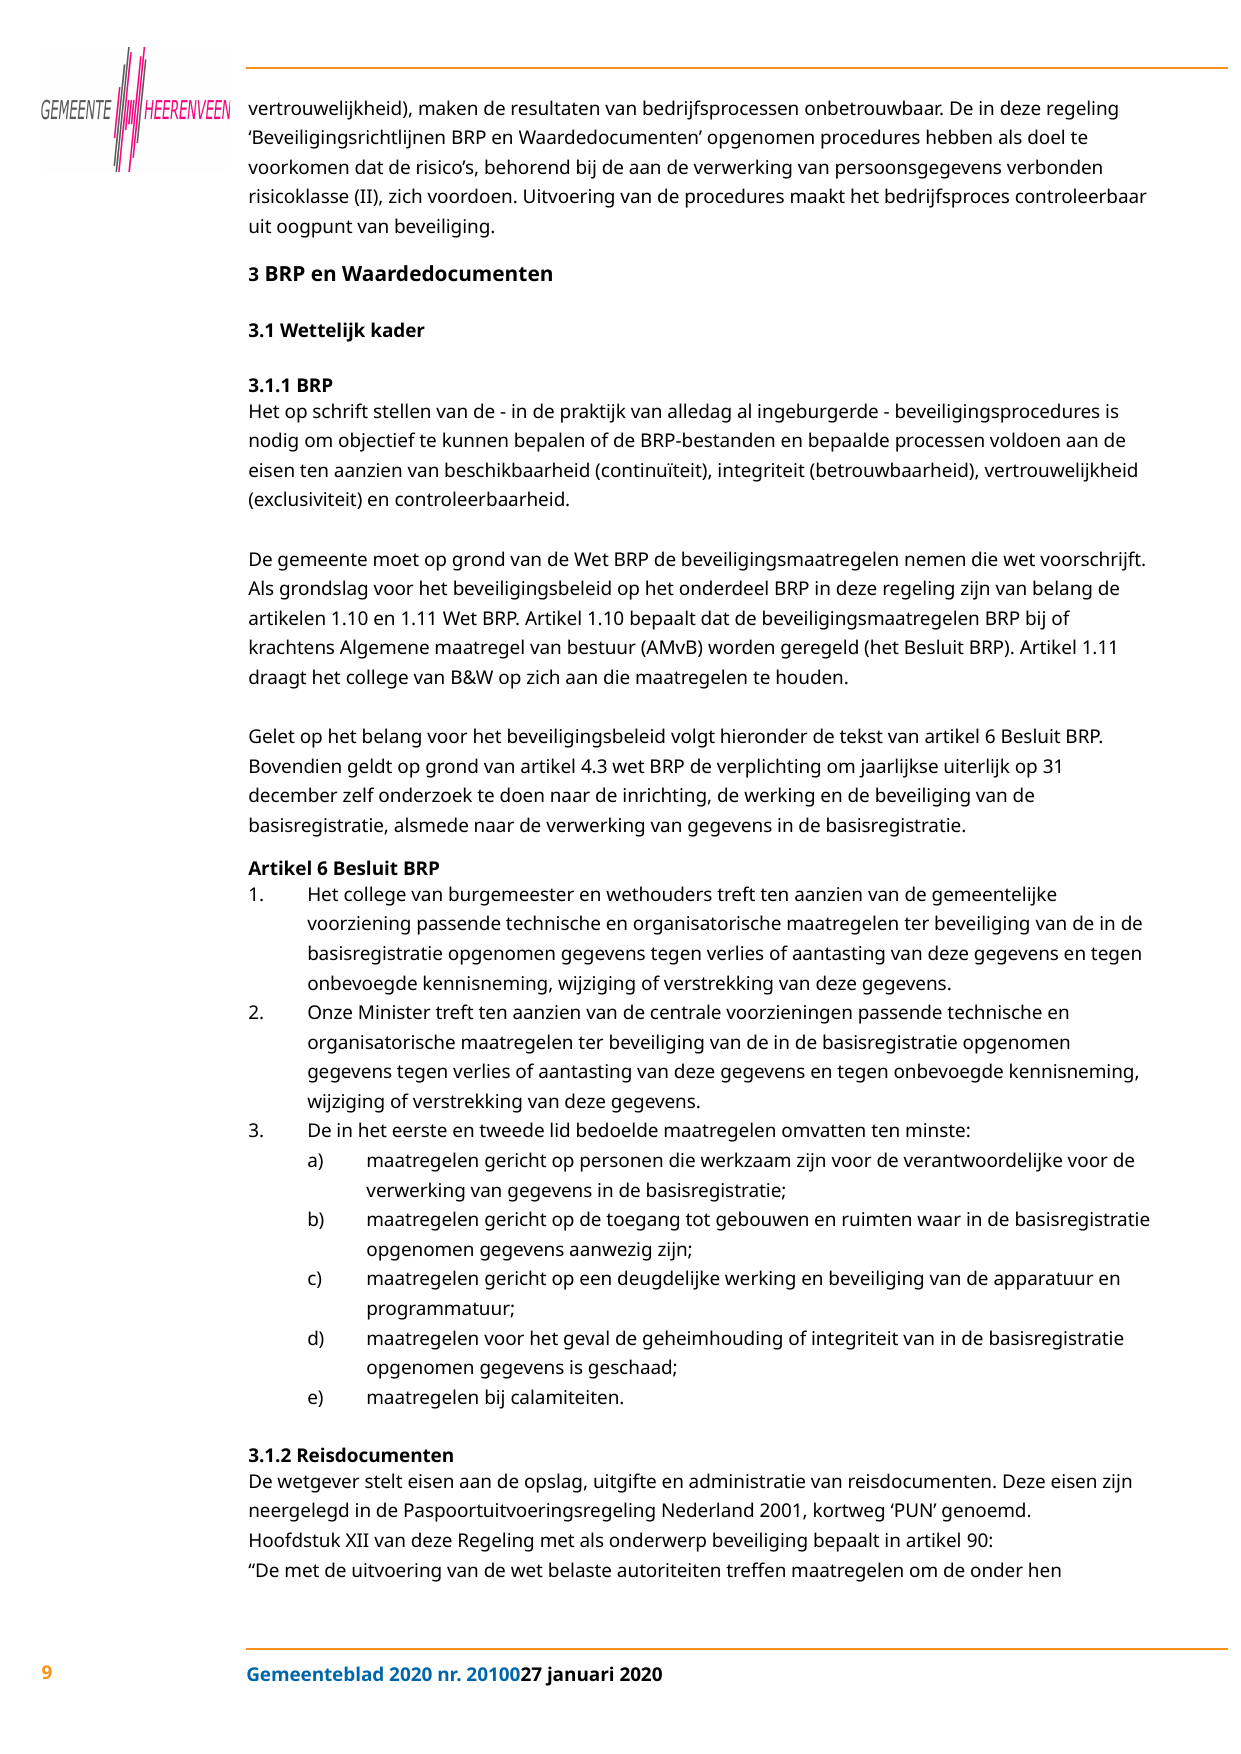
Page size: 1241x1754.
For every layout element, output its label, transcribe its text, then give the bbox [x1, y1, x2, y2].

text 3.1 Wettelijk kader [248, 317, 1152, 342]
table_header Het college van burgemeester en wethouders treft ten aanzien van de gemeentelijke voorziening passende technische en organisatorische maatregelen ter beveiliging van de in de basisregistratie opgenomen gegevens tegen verlies of aantasting van deze gegevens en tegen onbevoegde kennisneming, wijziging of verstrekking van deze gegevens. Onze Minister treft ten aanzien van de centrale voorzieningen passende technische en organisatorische maatregelen ter beveiliging van de in de basisregistratie opgenomen gegevens tegen verlies of aantasting van deze gegevens en tegen onbevoegde kennisneming, wijziging of verstrekking van deze gegevens. De in het eerste en tweede lid bedoelde maatregelen omvatten ten minste: maatregelen gericht op personen die werkzaam zijn voor de verantwoordelijke voor de verwerking van gegevens in de basisregistratie; maatregelen gericht op de toegang tot gebouwen en ruimten waar in de basisregistratie opgenomen gegevens aanwezig zijn; maatregelen gericht op een deugdelijke werking en beveiliging van de apparatuur en programmatuur; maatregelen voor het geval de geheimhouding of integriteit van in de basisregistratie opgenomen gegevens is geschaad; maatregelen bij calamiteiten. [248, 881, 1152, 1409]
text 3.1.2 Reisdocumenten [248, 1442, 1152, 1468]
text 3 BRP en Waardedocumenten [248, 259, 1152, 287]
text Artikel 6 Besluit BRP [248, 855, 1152, 881]
text 3.1.1 BRP [248, 372, 1152, 398]
text vertrouwelijkheid), maken de resultaten van bedrijfsprocessen onbetrouwbaar. De in deze regeling ‘Beveiligingsrichtlijnen BRP en Waardedocumenten’ opgenomen procedures hebben als doel te voorkomen dat de risico’s, behorend bij de aan de verwerking van persoonsgegevens verbonden risicoklasse (II), zich voordoen. Uitvoering van de procedures maakt het bedrijfsproces controleerbaar uit oogpunt van beveiliging. [248, 95, 1152, 239]
text Gelet op het belang voor het beveiligingsbeleid volgt hieronder de tekst van artikel 6 Besluit BRP. Bovendien geldt op grond van artikel 4.3 wet BRP de verplichting om jaarlijkse uiterlijk op 31 december zelf onderzoek te doen naar de inrichting, de werking en de beveiliging van de basisregistratie, alsmede naar de verwerking van gegevens in de basisregistratie. [248, 723, 1152, 838]
text Het op schrift stellen van de - in de praktijk van alledag al ingeburgerde - beveiligingsprocedures is nodig om objectief te kunnen bepalen of de BRP-bestanden en bepaalde processen voldoen aan de eisen ten aanzien van beschikbaarheid (continuïteit), integriteit (betrouwbaarheid), vertrouwelijkheid (exclusiviteit) en controleerbaarheid. [248, 398, 1152, 512]
picture [41, 47, 231, 172]
table_header “De met de uitvoering van de wet belaste autoriteiten treffen maatregelen om de onder hen [248, 1557, 1152, 1583]
text De wetgever stelt eisen aan de opslag, uitgifte en administratie van reisdocumenten. Deze eisen zijn neergelegd in de Paspoortuitvoeringsregeling Nederland 2001, kortweg ‘PUN’ genoemd. Hoofdstuk XII van deze Regeling met als onderwerp beveiliging bepaalt in artikel 90: [248, 1468, 1152, 1553]
text De gemeente moet op grond van de Wet BRP de beveiligingsmaatregelen nemen die wet voorschrijft. Als grondslag voor het beveiligingsbeleid op het onderdeel BRP in deze regeling zijn van belang de artikelen 1.10 en 1.11 Wet BRP. Artikel 1.10 bepaalt dat de beveiligingsmaatregelen BRP bij of krachtens Algemene maatregel van bestuur (AMvB) worden geregeld (het Besluit BRP). Artikel 1.11 draagt het college van B&W op zich aan die maatregelen te houden. [248, 546, 1152, 690]
